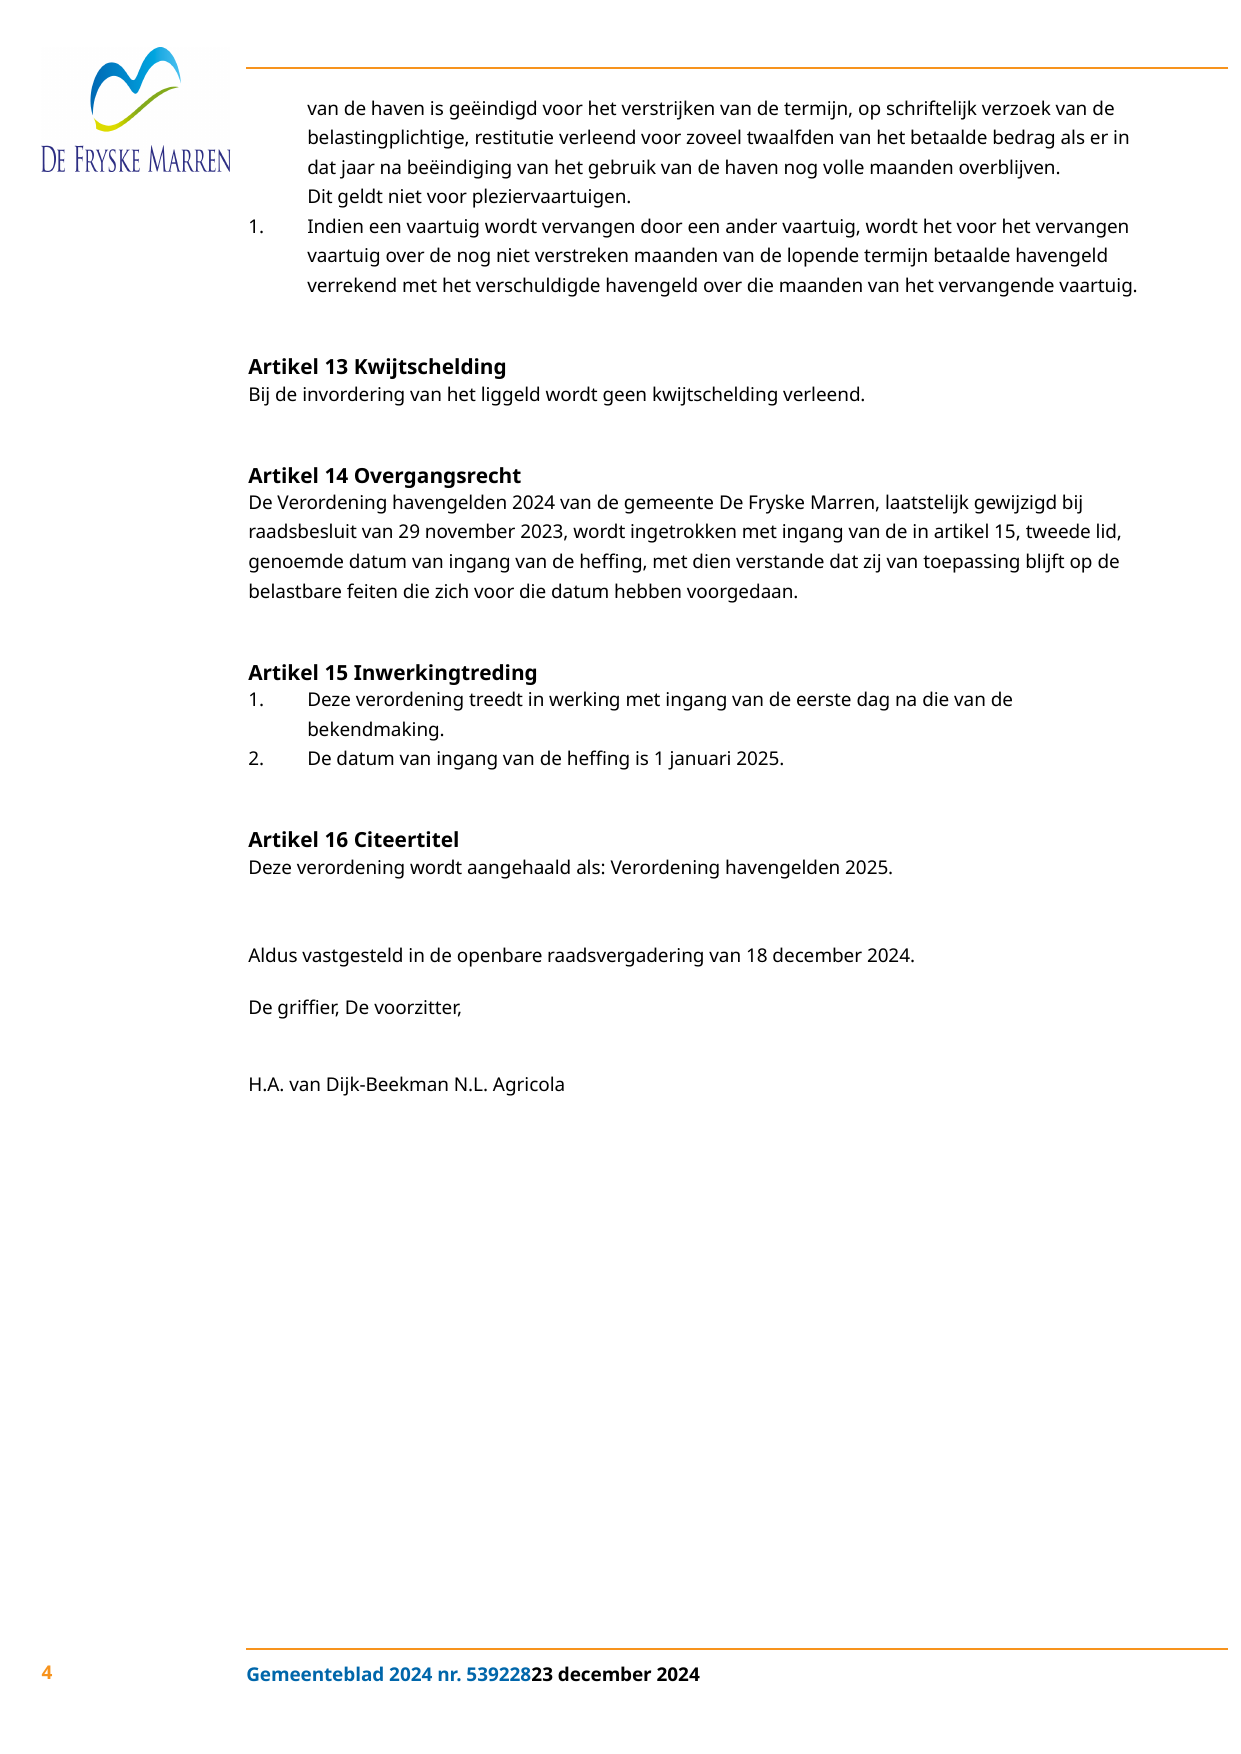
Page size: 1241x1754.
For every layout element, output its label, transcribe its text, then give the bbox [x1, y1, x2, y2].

list Dit geldt niet voor pleziervaartuigen. [248, 183, 1152, 209]
picture [41, 47, 231, 172]
text Deze verordening wordt aangehaald als: Verordening havengelden 2025. [248, 854, 1152, 880]
list Indien een vaartuig wordt vervangen door een ander vaartuig, wordt het voor het vervangen vaartuig over de nog niet verstreken maanden van de lopende termijn betaalde havengeld verrekend met het verschuldigde havengeld over die maanden van het vervangende vaartuig. [248, 213, 1152, 298]
list De datum van ingang van de heffing is 1 januari 2025. [248, 746, 1152, 771]
text De Verordening havengelden 2024 van de gemeente De Fryske Marren, laatstelijk gewijzigd bij raadsbesluit van 29 november 2023, wordt ingetrokken met ingang van de in artikel 15, tweede lid, genoemde datum van ingang van de heffing, met dien verstande dat zij van toepassing blijft op de belastbare feiten die zich voor die datum hebben voorgedaan. [248, 489, 1152, 604]
text Artikel 13 Kwijtschelding [248, 352, 1152, 381]
text Artikel 14 Overgangsrecht [248, 461, 1152, 489]
list van de haven is geëindigd voor het verstrijken van de termijn, op schriftelijk verzoek van de belastingplichtige, restitutie verleend voor zoveel twaalfden van het betaalde bedrag als er in dat jaar na beëindiging van het gebruik van de haven nog volle maanden overblijven. [248, 95, 1152, 180]
text De griffier, De voorzitter, [248, 994, 1152, 1020]
list Deze verordening treedt in werking met ingang van de eerste dag na die van de bekendmaking. [248, 686, 1152, 742]
text Artikel 16 Citeertitel [248, 826, 1152, 854]
text Aldus vastgesteld in de openbare raadsvergadering van 18 december 2024. [248, 943, 1152, 968]
text Artikel 15 Inwerkingtreding [248, 658, 1152, 686]
text H.A. van Dijk-Beekman N.L. Agricola [248, 1071, 1152, 1097]
text Bij de invordering van het liggeld wordt geen kwijtschelding verleend. [248, 381, 1152, 406]
